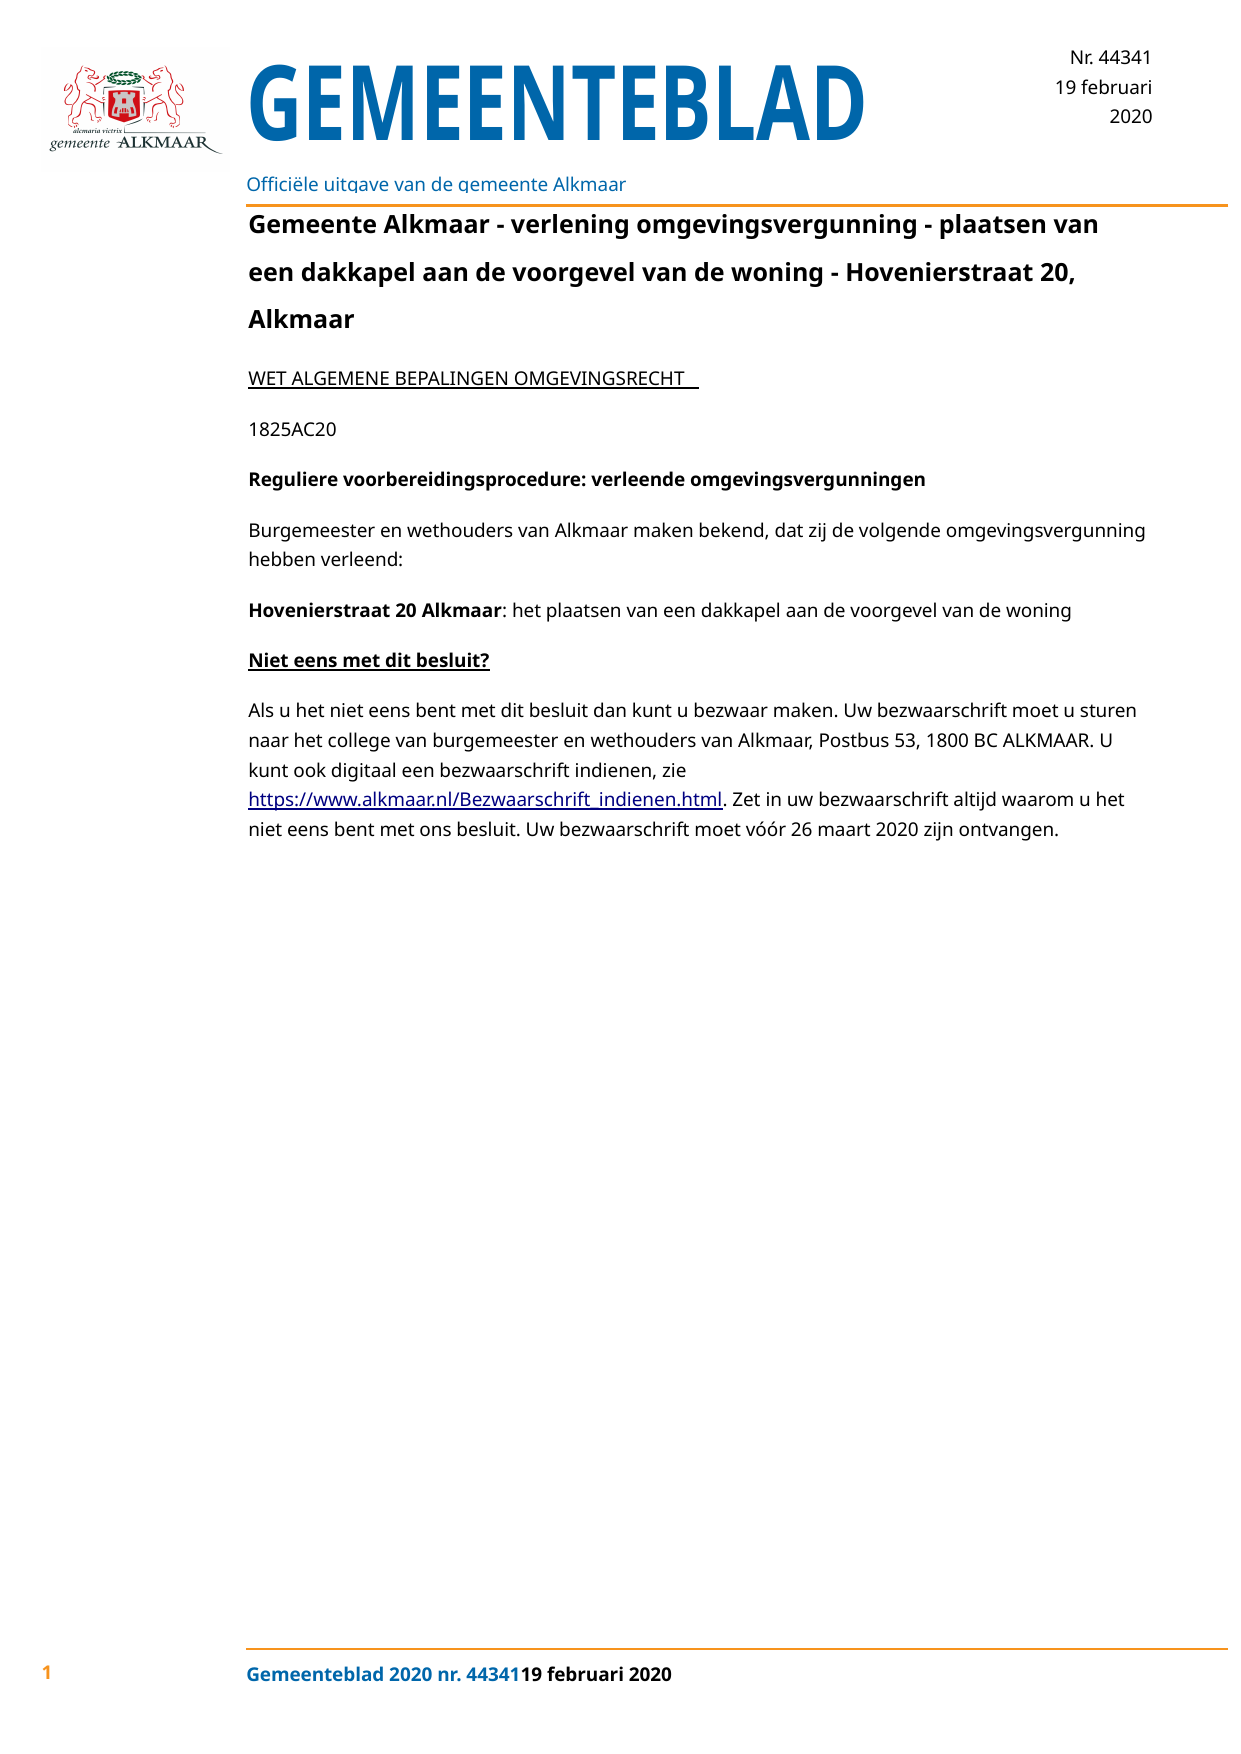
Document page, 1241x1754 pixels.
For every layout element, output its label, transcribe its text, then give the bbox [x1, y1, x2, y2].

text WET ALGEMENE BEPALINGEN OMGEVINGSRECHT [248, 366, 1152, 391]
text Als u het niet eens bent met dit besluit dan kunt u bezwaar maken. Uw bezwaarschrift moet u sturen naar het college van burgemeester en wethouders van Alkmaar, Postbus 53, 1800 BC ALKMAAR. U kunt ook digitaal een bezwaarschrift indienen, zie https://www.alkmaar.nl/Bezwaarschrift_indienen.html. Zet in uw bezwaarschrift altijd waarom u het niet eens bent met ons besluit. Uw bezwaarschrift moet vóór 26 maart 2020 zijn ontvangen. [248, 698, 1152, 842]
text Niet eens met dit besluit? [248, 647, 1152, 673]
text Burgemeester en wethouders van Alkmaar maken bekend, dat zij de volgende omgevingsvergunning hebben verleend: [248, 517, 1152, 572]
text 1825AC20 [248, 416, 1152, 442]
text Hovenierstraat 20 Alkmaar: het plaatsen van een dakkapel aan de voorgevel van de woning [248, 597, 1152, 622]
text Reguliere voorbereidingsprocedure: verleende omgevingsvergunningen [248, 466, 1152, 492]
text Gemeente Alkmaar - verlening omgevingsvergunning - plaatsen van een dakkapel aan de voorgevel van de woning - Hovenierstraat 20, Alkmaar [248, 207, 1152, 336]
picture [41, 47, 231, 172]
